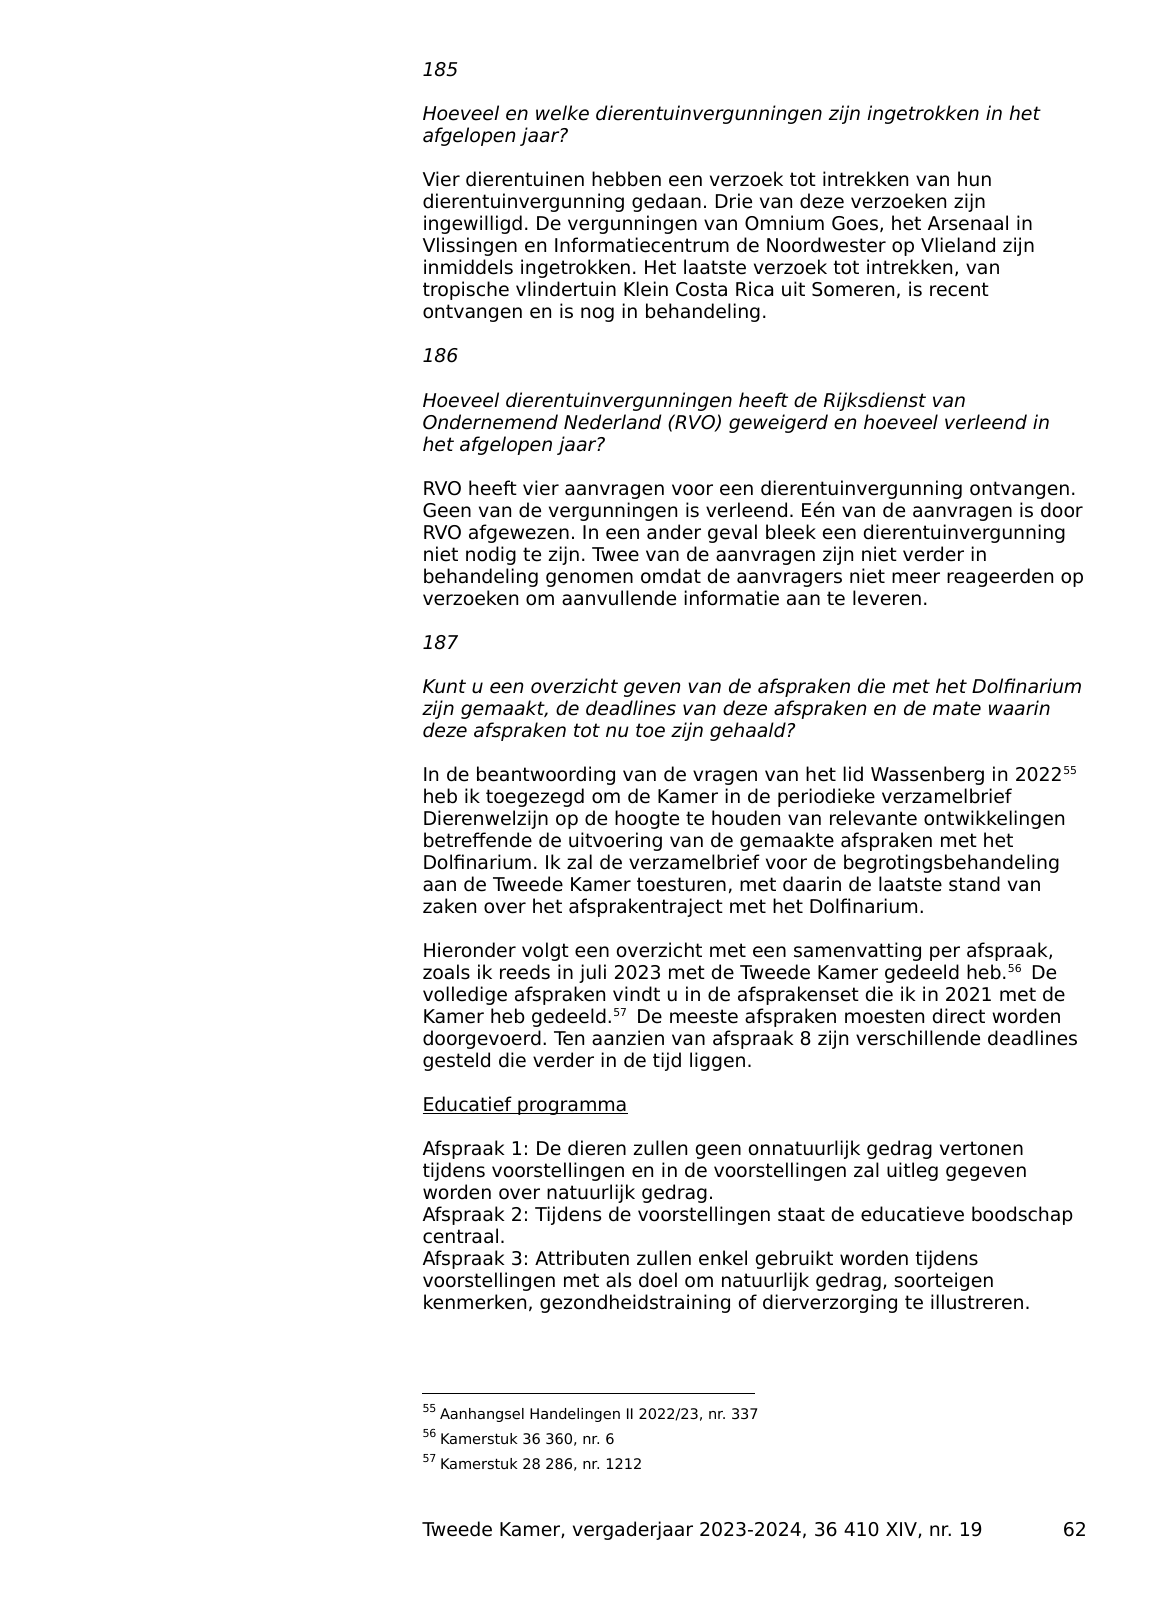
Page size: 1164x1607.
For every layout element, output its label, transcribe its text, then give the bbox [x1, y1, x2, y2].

text In de beantwoording van de vragen van het lid Wassenberg in 2022 heb ik toegezegd om de Kamer in de periodieke verzamelbrief Dierenwelzijn op de hoogte te houden van relevante ontwikkelingen betreffende de uitvoering van de gemaakte afspraken met het Dolfinarium. Ik zal de verzamelbrief voor de begrotingsbehandeling aan de Tweede Kamer toesturen, met daarin de laatste stand van zaken over het afsprakentraject met het Dolfinarium. [422, 764, 1087, 918]
subtitle Educatief programma [422, 1094, 1087, 1116]
text RVO heeft vier aanvragen voor een dierentuinvergunning ontvangen. Geen van de vergunningen is verleend. Eén van de aanvragen is door RVO afgewezen. In een ander geval bleek een dierentuinvergunning niet nodig te zijn. Twee van de aanvragen zijn niet verder in behandeling genomen omdat de aanvragers niet meer reageerden op verzoeken om aanvullende informatie aan te leveren. [422, 478, 1087, 609]
text Afspraak 3: Attributen zullen enkel gebruikt worden tijdens voorstellingen met als doel om natuurlijk gedrag, soorteigen kenmerken, gezondheidstraining of dierverzorging te illustreren. [422, 1248, 1087, 1314]
text Hoeveel dierentuinvergunningen heeft de Rijksdienst van Ondernemend Nederland (RVO) geweigerd en hoeveel verleend in het afgelopen jaar? [422, 389, 1087, 456]
subtitle 185 [422, 59, 1087, 81]
text Aanhangsel Handelingen II 2022/23, nr. 337 [422, 1402, 1087, 1424]
subtitle 186 [422, 345, 1087, 367]
text Kunt u een overzicht geven van de afspraken die met het Dolfinarium zijn gemaakt, de deadlines van deze afspraken en de mate waarin deze afspraken tot nu toe zijn gehaald? [422, 676, 1087, 742]
text Vier dierentuinen hebben een verzoek tot intrekken van hun dierentuinvergunning gedaan. Drie van deze verzoeken zijn ingewilligd. De vergunningen van Omnium Goes, het Arsenaal in Vlissingen en Informatiecentrum de Noordwester op Vlieland zijn inmiddels ingetrokken. Het laatste verzoek tot intrekken, van tropische vlindertuin Klein Costa Rica uit Someren, is recent ontvangen en is nog in behandeling. [422, 169, 1087, 323]
text Afspraak 1: De dieren zullen geen onnatuurlijk gedrag vertonen tijdens voorstellingen en in de voorstellingen zal uitleg gegeven worden over natuurlijk gedrag. [422, 1138, 1087, 1204]
text Kamerstuk 36 360, nr. 6 [422, 1427, 1087, 1449]
subtitle 187 [422, 632, 1087, 654]
text Hieronder volgt een overzicht met een samenvatting per afspraak, zoals ik reeds in juli 2023 met de Tweede Kamer gedeeld heb. De volledige afspraken vindt u in de afsprakenset die ik in 2021 met de Kamer heb gedeeld. De meeste afspraken moesten direct worden doorgevoerd. Ten aanzien van afspraak 8 zijn verschillende deadlines gesteld die verder in de tijd liggen. [422, 940, 1087, 1072]
text Kamerstuk 28 286, nr. 1212 [422, 1452, 1087, 1474]
text Afspraak 2: Tijdens de voorstellingen staat de educatieve boodschap centraal. [422, 1204, 1087, 1248]
text Hoeveel en welke dierentuinvergunningen zijn ingetrokken in het afgelopen jaar? [422, 103, 1087, 147]
